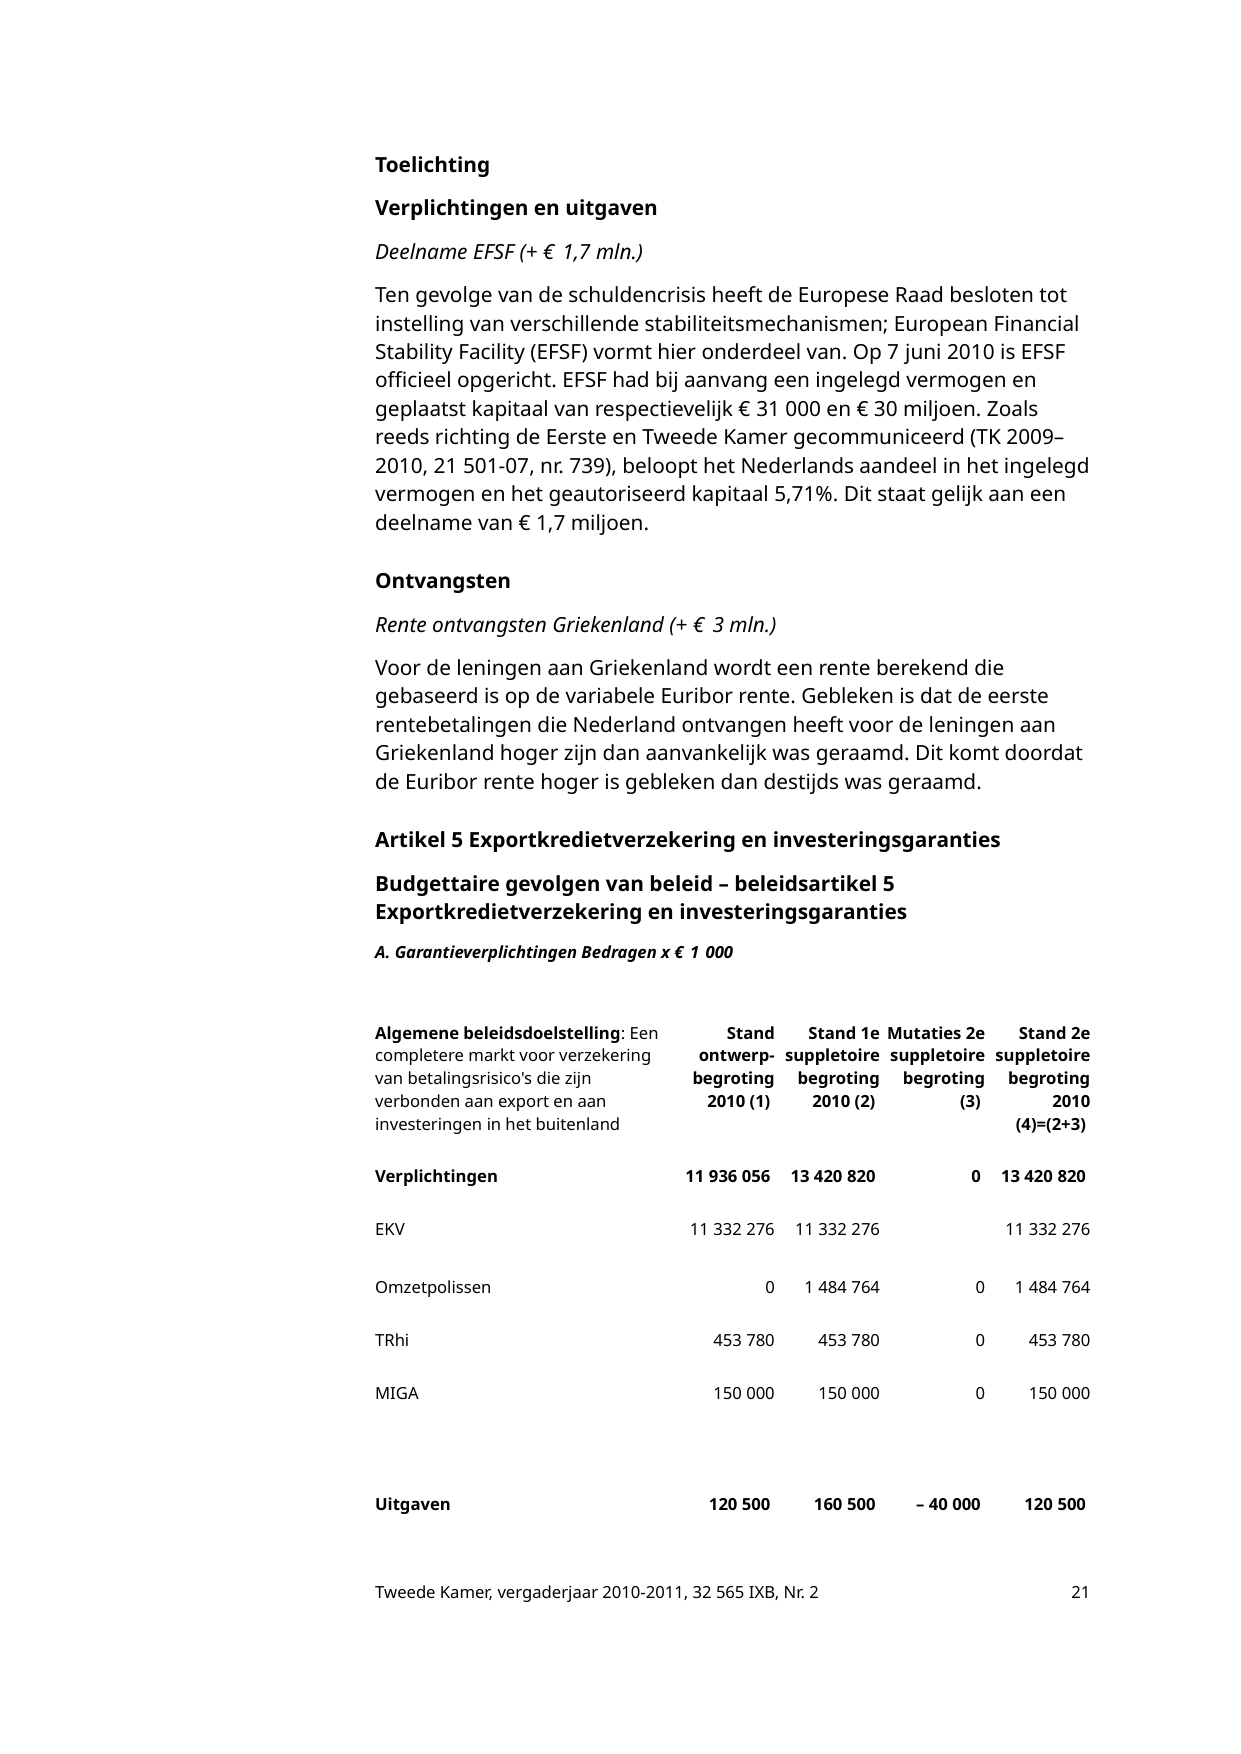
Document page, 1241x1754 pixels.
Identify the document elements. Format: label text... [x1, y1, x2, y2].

table_cell 11 332 276 [775, 1218, 880, 1276]
table_cell 11 332 276 [669, 1218, 774, 1276]
table_cell 0 [880, 1329, 985, 1381]
table_cell [880, 1434, 985, 1492]
table_cell [985, 1434, 1090, 1492]
table_cell 1 484 764 [985, 1276, 1090, 1329]
table_cell Uitgaven [375, 1493, 669, 1545]
table_cell 150 000 [775, 1381, 880, 1434]
table_cell MIGA [375, 1381, 669, 1434]
text Ontvangsten [375, 566, 1090, 595]
table_cell Omzetpolissen [375, 1276, 669, 1329]
text Deelname EFSF (+ € 1,7 mln.) [375, 237, 1090, 265]
table_header Stand ontwerp- begroting 2010 (1) [669, 1021, 774, 1165]
table_cell [880, 1218, 985, 1276]
table_cell Verplichtingen [375, 1165, 669, 1217]
table_cell 150 000 [985, 1381, 1090, 1434]
table_cell 13 420 820 [985, 1165, 1090, 1217]
text Budgettaire gevolgen van beleid – beleidsartikel 5 Exportkredietverzekering en investeringsgaranties [375, 869, 1090, 926]
table_header Mutaties 2e suppletoire begroting (3) [880, 1021, 985, 1165]
table_cell 453 780 [669, 1329, 774, 1381]
table_cell 453 780 [985, 1329, 1090, 1381]
table_cell [375, 1434, 669, 1492]
text Verplichtingen en uitgaven [375, 193, 1090, 222]
table_header Stand 1e suppletoire begroting 2010 (2) [775, 1021, 880, 1165]
table_cell 1 484 764 [775, 1276, 880, 1329]
table_cell 150 000 [669, 1381, 774, 1434]
table_cell [775, 1434, 880, 1492]
text A. Garantieverplichtingen Bedragen x € 1 000 [375, 941, 1090, 963]
table_cell EKV [375, 1218, 669, 1276]
table_cell 0 [880, 1165, 985, 1217]
table_cell 120 500 [669, 1493, 774, 1545]
table_cell – 40 000 [880, 1493, 985, 1545]
text Rente ontvangsten Griekenland (+ € 3 mln.) [375, 610, 1090, 638]
table_cell 0 [880, 1276, 985, 1329]
text Toelichting [375, 150, 1090, 178]
table_cell 0 [669, 1276, 774, 1329]
table_cell 11 332 276 [985, 1218, 1090, 1276]
table_cell [669, 1434, 774, 1492]
text Ten gevolge van de schuldencrisis heeft de Europese Raad besloten tot instelling van verschillende stabiliteitsmechanismen; European Financial Stability Facility (EFSF) vormt hier onderdeel van. Op 7 juni 2010 is EFSF officieel opgericht. EFSF had bij aanvang een ingelegd vermogen en geplaatst kapitaal van respectievelijk € 31 000 en € 30 miljoen. Zoals reeds richting de Eerste en Tweede Kamer gecommuniceerd (TK 2009–2010, 21 501-07, nr. 739), beloopt het Nederlands aandeel in het ingelegd vermogen en het geautoriseerd kapitaal 5,71%. Dit staat gelijk aan een deelname van € 1,7 miljoen. [375, 280, 1090, 536]
table_cell TRhi [375, 1329, 669, 1381]
table_header Stand 2e suppletoire begroting 2010 (4)=(2+3) [985, 1021, 1090, 1165]
table_header Algemene beleidsdoelstelling: Een completere markt voor verzekering van betalingsrisico's die zijn verbonden aan export en aan investeringen in het buitenland [375, 1021, 669, 1165]
text Artikel 5 Exportkredietverzekering en investeringsgaranties [375, 825, 1090, 854]
table_cell 160 500 [775, 1493, 880, 1545]
table_cell 0 [880, 1381, 985, 1434]
table_cell 11 936 056 [669, 1165, 774, 1217]
table_cell 453 780 [775, 1329, 880, 1381]
table_cell 120 500 [985, 1493, 1090, 1545]
text Voor de leningen aan Griekenland wordt een rente berekend die gebaseerd is op de variabele Euribor rente. Gebleken is dat de eerste rentebetalingen die Nederland ontvangen heeft voor de leningen aan Griekenland hoger zijn dan aanvankelijk was geraamd. Dit komt doordat de Euribor rente hoger is gebleken dan destijds was geraamd. [375, 653, 1090, 795]
table_cell 13 420 820 [775, 1165, 880, 1217]
